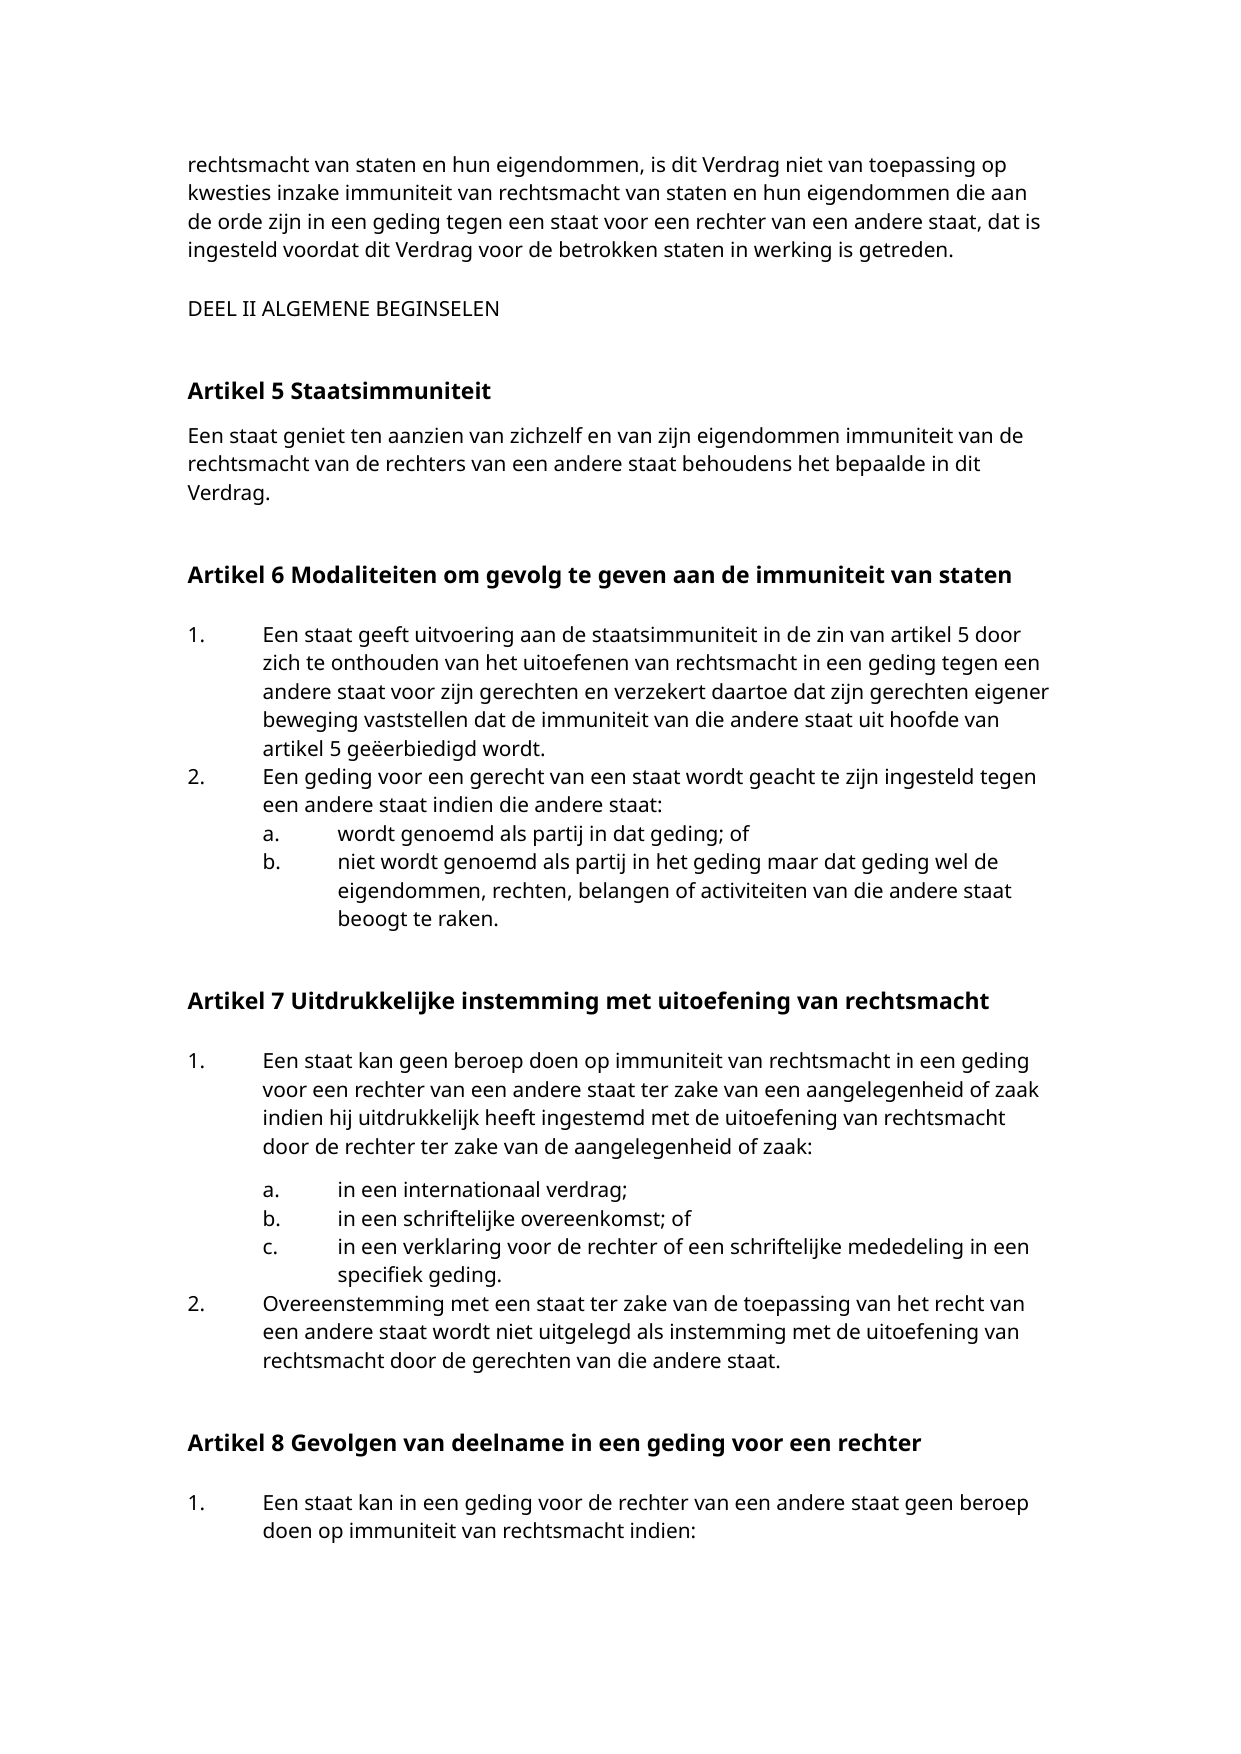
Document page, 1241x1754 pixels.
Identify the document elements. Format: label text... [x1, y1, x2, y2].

list Een geding voor een gerecht van een staat wordt geacht te zijn ingesteld tegen een andere staat indien die andere staat: [187, 762, 1053, 819]
list Overeenstemming met een staat ter zake van de toepassing van het recht van een andere staat wordt niet uitgelegd als instemming met de uitoefening van rechtsmacht door de gerechten van die andere staat. [187, 1289, 1053, 1374]
list wordt genoemd als partij in dat geding; of [262, 819, 1053, 847]
text Een staat geniet ten aanzien van zichzelf en van zijn eigendommen immuniteit van de rechtsmacht van de rechters van een andere staat behoudens het bepaalde in dit Verdrag. [187, 421, 1053, 506]
subtitle Artikel 8 Gevolgen van deelname in een geding voor een rechter [187, 1427, 1053, 1458]
list in een verklaring voor de rechter of een schriftelijke mededeling in een specifiek geding. [262, 1232, 1053, 1289]
subtitle DEEL II ALGEMENE BEGINSELEN [187, 294, 1053, 322]
list in een schriftelijke overeenkomst; of [262, 1204, 1053, 1232]
list in een internationaal verdrag; [262, 1175, 1053, 1204]
list niet wordt genoemd als partij in het geding maar dat geding wel de eigendommen, rechten, belangen of activiteiten van die andere staat beoogt te raken. [262, 847, 1053, 933]
subtitle Artikel 5 Staatsimmuniteit [187, 375, 1053, 406]
list Een staat geeft uitvoering aan de staatsimmuniteit in de zin van artikel 5 door zich te onthouden van het uitoefenen van rechtsmacht in een geding tegen een andere staat voor zijn gerechten en verzekert daartoe dat zijn gerechten eigener beweging vaststellen dat de immuniteit van die andere staat uit hoofde van artikel 5 geëerbiedigd wordt. [187, 620, 1053, 762]
subtitle Artikel 7 Uitdrukkelijke instemming met uitoefening van rechtsmacht [187, 985, 1053, 1017]
text rechtsmacht van staten en hun eigendommen, is dit Verdrag niet van toepassing op kwesties inzake immuniteit van rechtsmacht van staten en hun eigendommen die aan de orde zijn in een geding tegen een staat voor een rechter van een andere staat, dat is ingesteld voordat dit Verdrag voor de betrokken staten in werking is getreden. [187, 150, 1053, 264]
list Een staat kan geen beroep doen op immuniteit van rechtsmacht in een geding voor een rechter van een andere staat ter zake van een aangelegenheid of zaak indien hij uitdrukkelijk heeft ingestemd met de uitoefening van rechtsmacht door de rechter ter zake van de aangelegenheid of zaak: [187, 1047, 1053, 1160]
list Een staat kan in een geding voor de rechter van een andere staat geen beroep doen op immuniteit van rechtsmacht indien: [187, 1488, 1053, 1545]
subtitle Artikel 6 Modaliteiten om gevolg te geven aan de immuniteit van staten [187, 559, 1053, 590]
